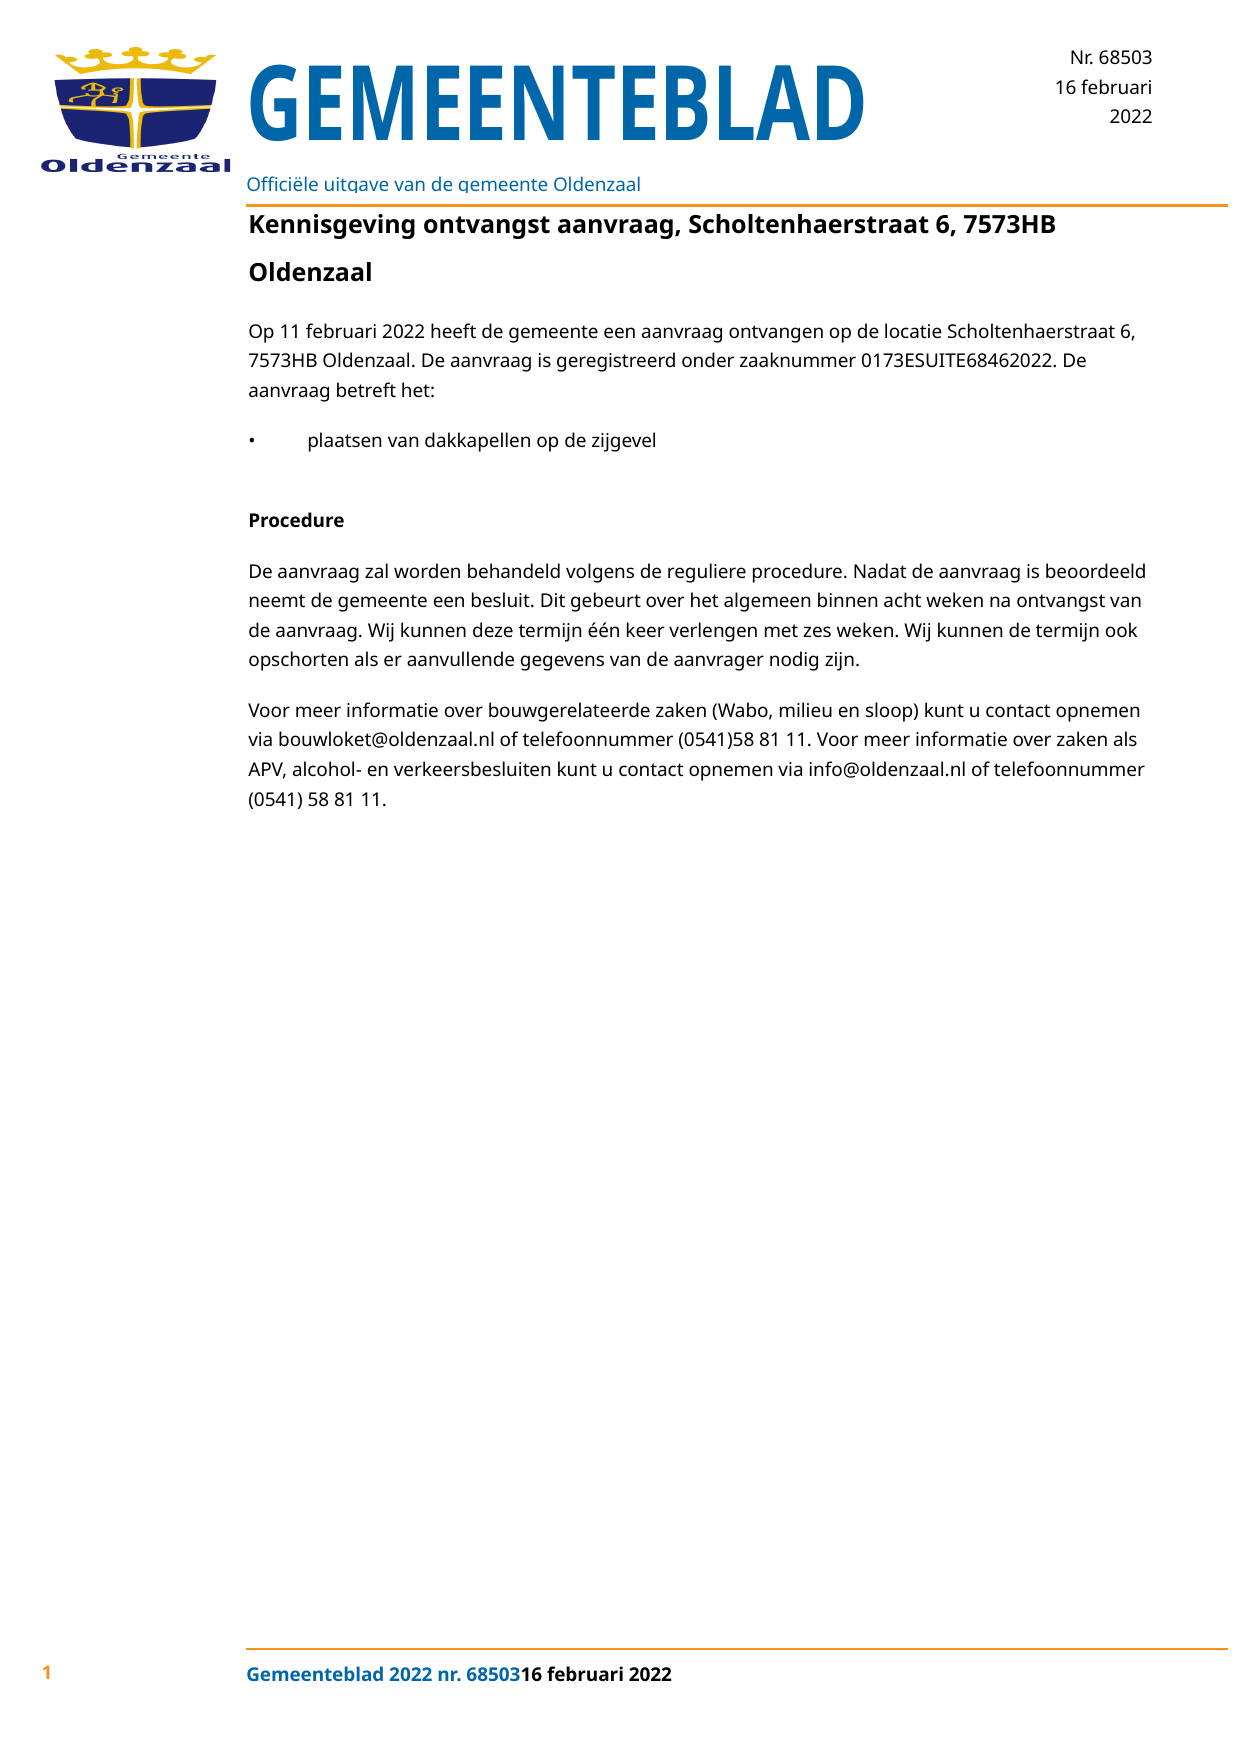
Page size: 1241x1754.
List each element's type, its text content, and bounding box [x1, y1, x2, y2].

text Procedure [248, 507, 1152, 533]
text De aanvraag zal worden behandeld volgens de reguliere procedure. Nadat de aanvraag is beoordeeld neemt de gemeente een besluit. Dit gebeurt over het algemeen binnen acht weken na ontvangst van de aanvraag. Wij kunnen deze termijn één keer verlengen met zes weken. Wij kunnen de termijn ook opschorten als er aanvullende gegevens van de aanvrager nodig zijn. [248, 558, 1152, 672]
text Voor meer informatie over bouwgerelateerde zaken (Wabo, milieu en sloop) kunt u contact opnemen via bouwloket@oldenzaal.nl of telefoonnummer (0541)58 81 11. Voor meer informatie over zaken als APV, alcohol- en verkeersbesluiten kunt u contact opnemen via info@oldenzaal.nl of telefoonnummer (0541) 58 81 11. [248, 697, 1152, 812]
text Op 11 februari 2022 heeft de gemeente een aanvraag ontvangen op de locatie Scholtenhaerstraat 6, 7573HB Oldenzaal. De aanvraag is geregistreerd onder zaaknummer 0173ESUITE68462022. De aanvraag betreft het: [248, 318, 1152, 403]
picture [41, 47, 231, 172]
text Kennisgeving ontvangst aanvraag, Scholtenhaerstraat 6, 7573HB Oldenzaal [248, 207, 1152, 288]
list plaatsen van dakkapellen op de zijgevel [248, 427, 1152, 453]
